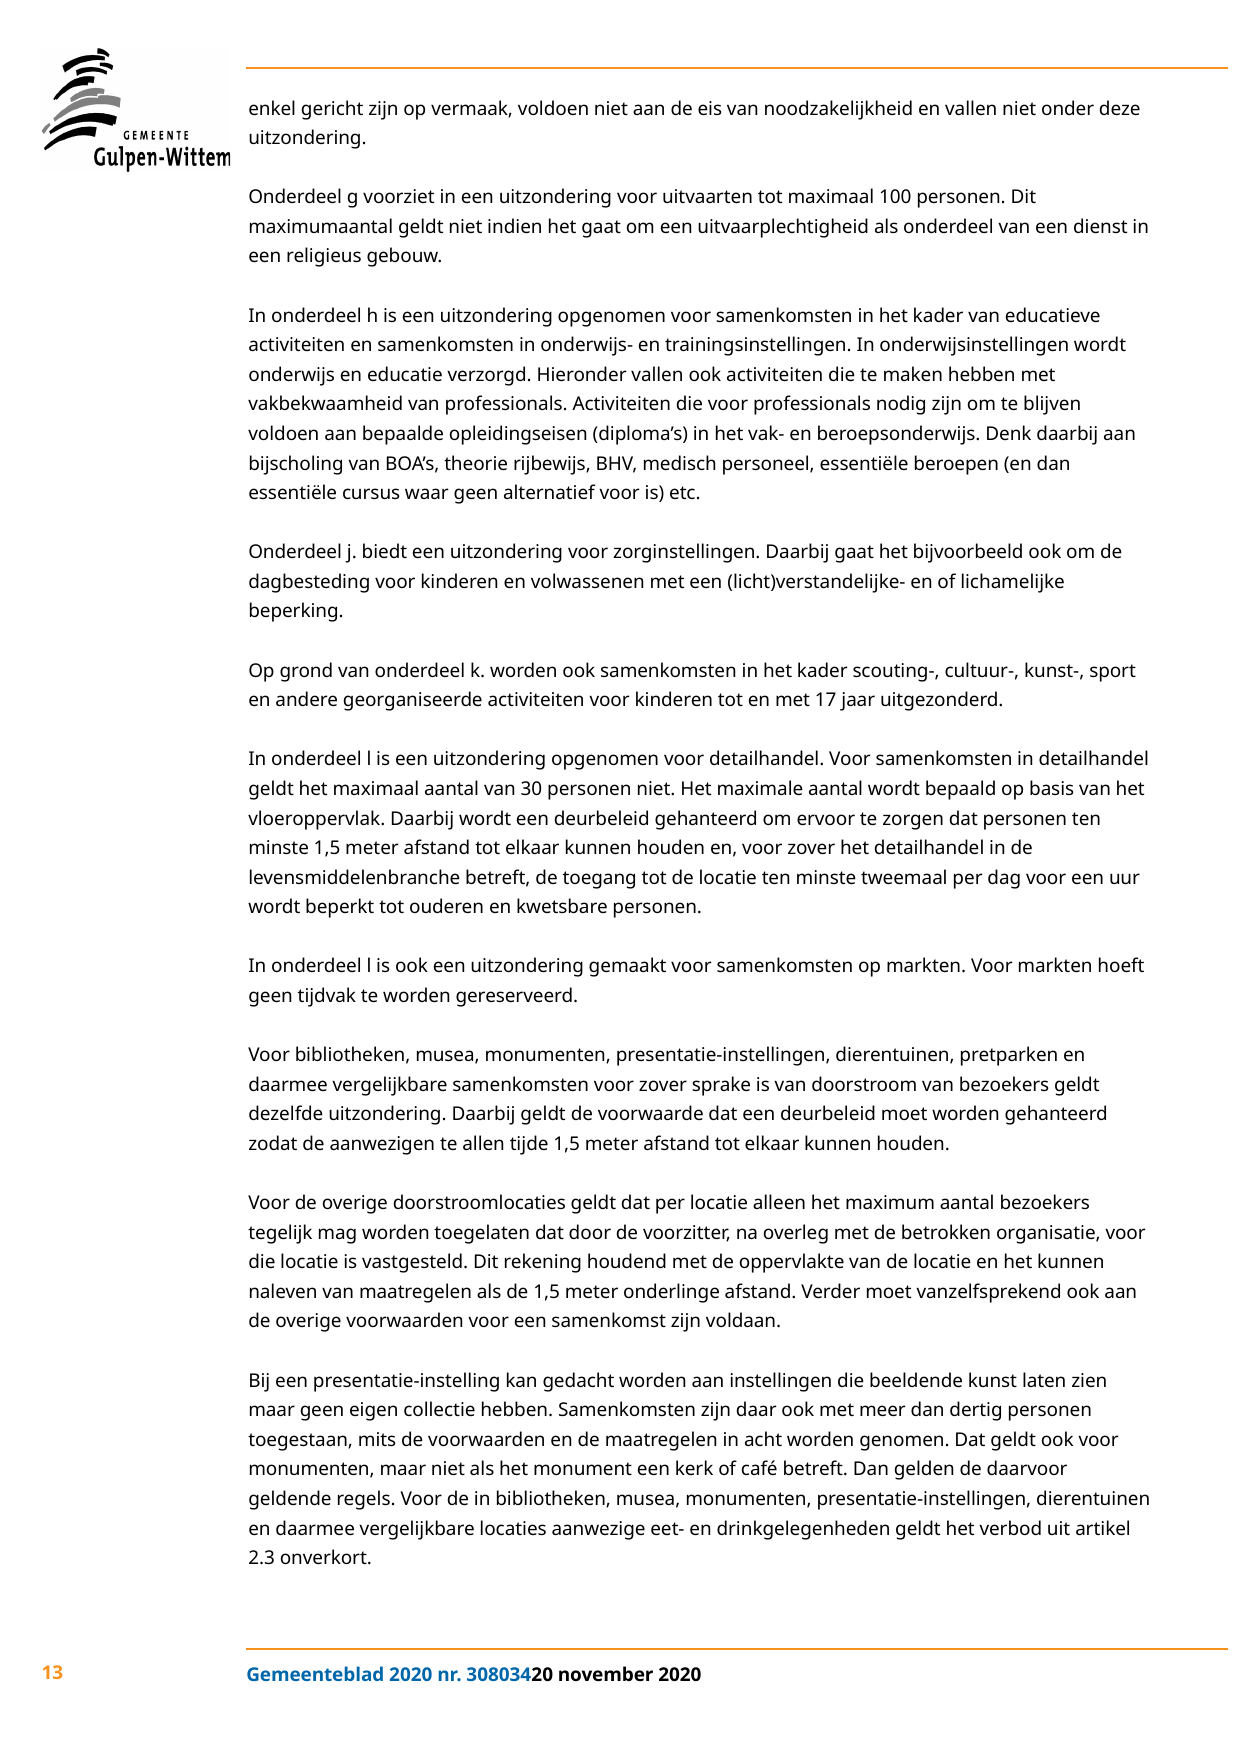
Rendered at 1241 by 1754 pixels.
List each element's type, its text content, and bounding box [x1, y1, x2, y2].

text Onderdeel g voorziet in een uitzondering voor uitvaarten tot maximaal 100 personen. Dit maximumaantal geldt niet indien het gaat om een uitvaarplechtigheid als onderdeel van een dienst in een religieus gebouw. [248, 183, 1152, 268]
text enkel gericht zijn op vermaak, voldoen niet aan de eis van noodzakelijkheid en vallen niet onder deze uitzondering. [248, 95, 1152, 150]
text Op grond van onderdeel k. worden ook samenkomsten in het kader scouting-, cultuur-, kunst-, sport en andere georganiseerde activiteiten voor kinderen tot en met 17 jaar uitgezonderd. [248, 657, 1152, 712]
text Onderdeel j. biedt een uitzondering voor zorginstellingen. Daarbij gaat het bijvoorbeeld ook om de dagbesteding voor kinderen en volwassenen met een (licht)verstandelijke- en of lichamelijke beperking. [248, 538, 1152, 623]
text Voor bibliotheken, musea, monumenten, presentatie-instellingen, dierentuinen, pretparken en daarmee vergelijkbare samenkomsten voor zover sprake is van doorstroom van bezoekers geldt dezelfde uitzondering. Daarbij geldt de voorwaarde dat een deurbeleid moet worden gehanteerd zodat de aanwezigen te allen tijde 1,5 meter afstand tot elkaar kunnen houden. [248, 1041, 1152, 1156]
picture [41, 47, 231, 172]
text In onderdeel l is ook een uitzondering gemaakt voor samenkomsten op markten. Voor markten hoeft geen tijdvak te worden gereserveerd. [248, 953, 1152, 1008]
text Voor de overige doorstroomlocaties geldt dat per locatie alleen het maximum aantal bezoekers tegelijk mag worden toegelaten dat door de voorzitter, na overleg met de betrokken organisatie, voor die locatie is vastgesteld. Dit rekening houdend met de oppervlakte van de locatie en het kunnen naleven van maatregelen als de 1,5 meter onderlinge afstand. Verder moet vanzelfsprekend ook aan de overige voorwaarden voor een samenkomst zijn voldaan. [248, 1189, 1152, 1333]
text In onderdeel h is een uitzondering opgenomen voor samenkomsten in het kader van educatieve activiteiten en samenkomsten in onderwijs- en trainingsinstellingen. In onderwijsinstellingen wordt onderwijs en educatie verzorgd. Hieronder vallen ook activiteiten die te maken hebben met vakbekwaamheid van professionals. Activiteiten die voor professionals nodig zijn om te blijven voldoen aan bepaalde opleidingseisen (diploma’s) in het vak- en beroepsonderwijs. Denk daarbij aan bijscholing van BOA’s, theorie rijbewijs, BHV, medisch personeel, essentiële beroepen (en dan essentiële cursus waar geen alternatief voor is) etc. [248, 302, 1152, 505]
text Bij een presentatie-instelling kan gedacht worden aan instellingen die beeldende kunst laten zien maar geen eigen collectie hebben. Samenkomsten zijn daar ook met meer dan dertig personen toegestaan, mits de voorwaarden en de maatregelen in acht worden genomen. Dat geldt ook voor monumenten, maar niet als het monument een kerk of café betreft. Dan gelden de daarvoor geldende regels. Voor de in bibliotheken, musea, monumenten, presentatie-instellingen, dierentuinen en daarmee vergelijkbare locaties aanwezige eet- en drinkgelegenheden geldt het verbod uit artikel 2.3 onverkort. [248, 1367, 1152, 1570]
text In onderdeel l is een uitzondering opgenomen voor detailhandel. Voor samenkomsten in detailhandel geldt het maximaal aantal van 30 personen niet. Het maximale aantal wordt bepaald op basis van het vloeroppervlak. Daarbij wordt een deurbeleid gehanteerd om ervoor te zorgen dat personen ten minste 1,5 meter afstand tot elkaar kunnen houden en, voor zover het detailhandel in de levensmiddelenbranche betreft, de toegang tot de locatie ten minste tweemaal per dag voor een uur wordt beperkt tot ouderen en kwetsbare personen. [248, 746, 1152, 919]
